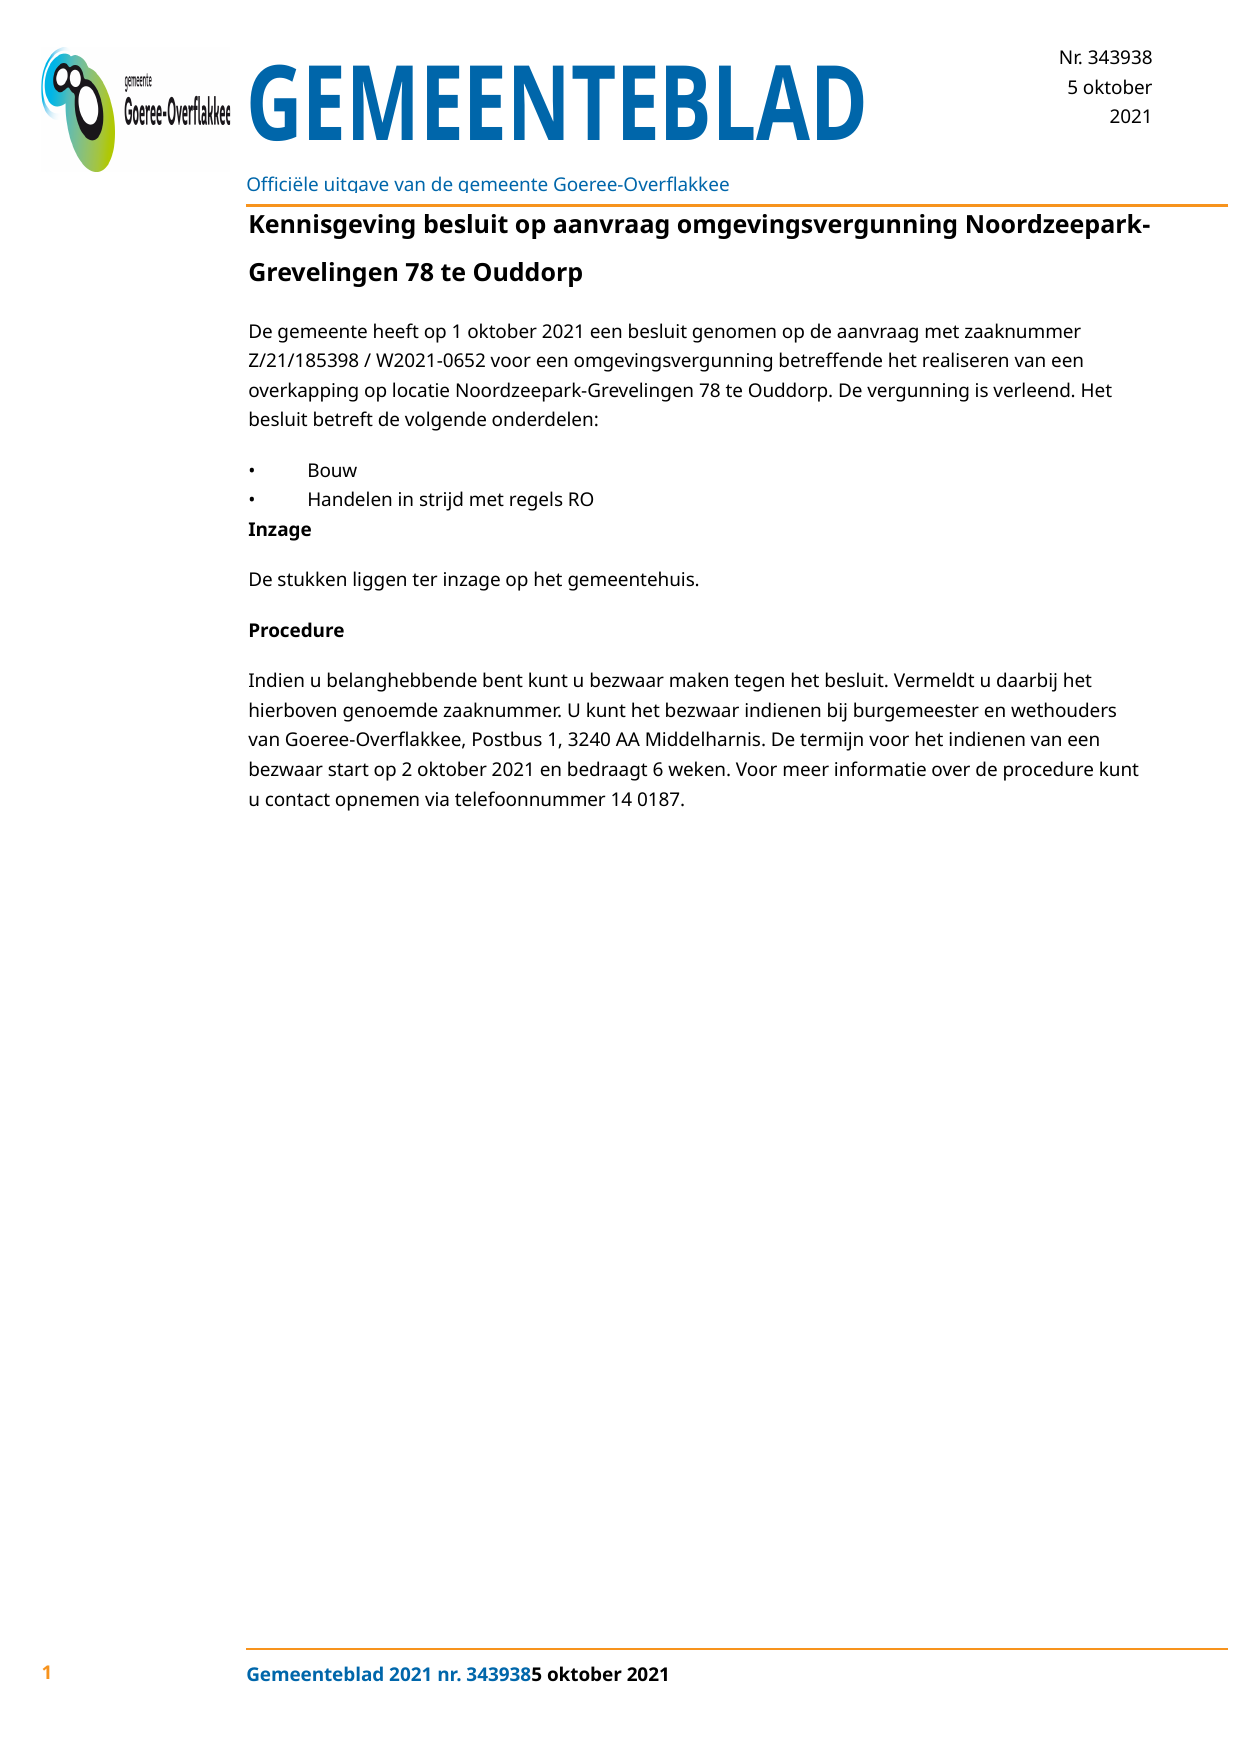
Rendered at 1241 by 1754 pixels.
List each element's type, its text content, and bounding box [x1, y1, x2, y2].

text De stukken liggen ter inzage op het gemeentehuis. [248, 567, 1152, 592]
text Procedure [248, 617, 1152, 643]
picture [41, 47, 231, 172]
text Inzage [248, 516, 1152, 542]
list Bouw [248, 457, 1152, 483]
text De gemeente heeft op 1 oktober 2021 een besluit genomen op de aanvraag met zaaknummer Z/21/185398 / W2021-0652 voor een omgevingsvergunning betreffende het realiseren van een overkapping op locatie Noordzeepark-Grevelingen 78 te Ouddorp. De vergunning is verleend. Het besluit betreft de volgende onderdelen: [248, 318, 1152, 432]
text Kennisgeving besluit op aanvraag omgevingsvergunning Noordzeepark-Grevelingen 78 te Ouddorp [248, 207, 1152, 288]
text Indien u belanghebbende bent kunt u bezwaar maken tegen het besluit. Vermeldt u daarbij het hierboven genoemde zaaknummer. U kunt het bezwaar indienen bij burgemeester en wethouders van Goeree-Overflakkee, Postbus 1, 3240 AA Middelharnis. De termijn voor het indienen van een bezwaar start op 2 oktober 2021 en bedraagt 6 weken. Voor meer informatie over de procedure kunt u contact opnemen via telefoonnummer 14 0187. [248, 667, 1152, 812]
list Handelen in strijd met regels RO [248, 487, 1152, 512]
